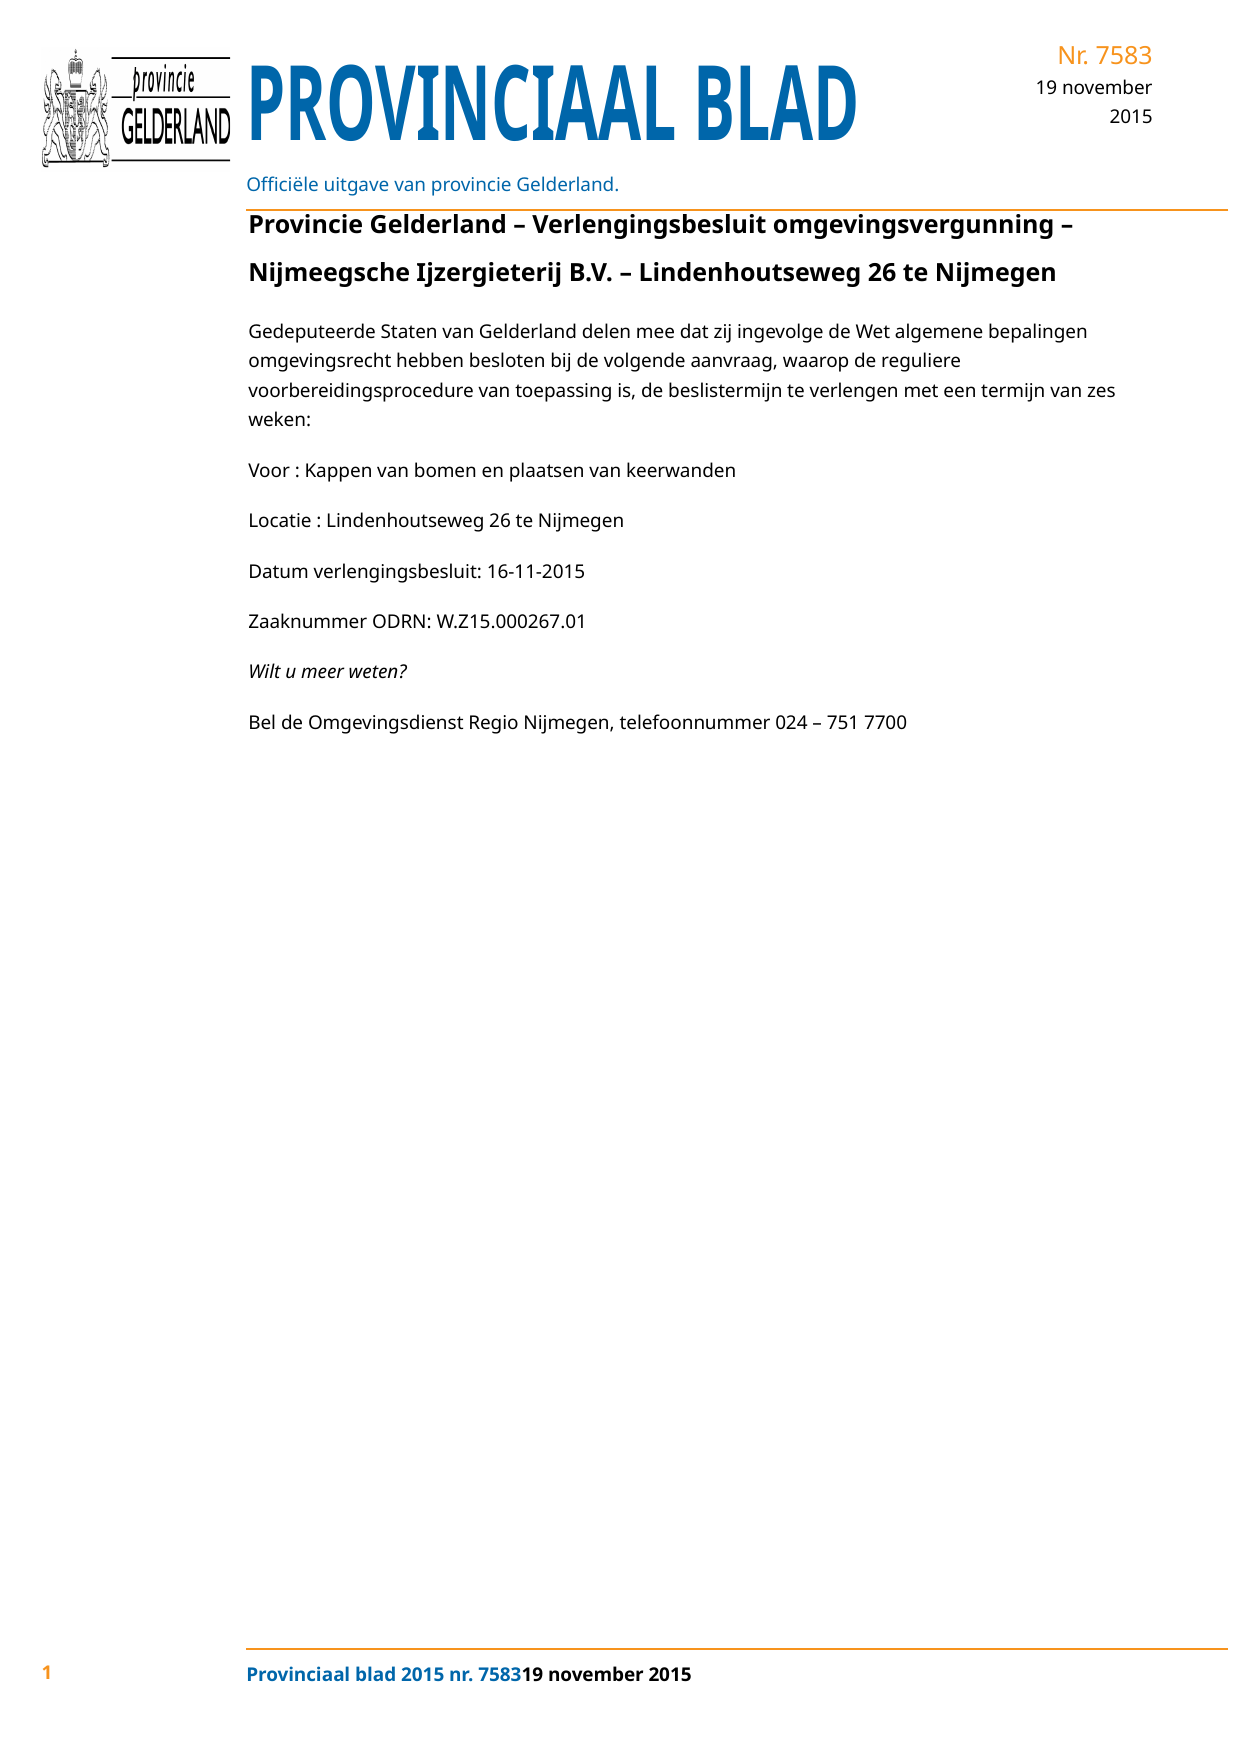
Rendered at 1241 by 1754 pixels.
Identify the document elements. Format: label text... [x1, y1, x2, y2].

text Locatie : Lindenhoutseweg 26 te Nijmegen [248, 507, 1152, 533]
picture [41, 47, 231, 172]
text Bel de Omgevingsdienst Regio Nijmegen, telefoonnummer 024 – 751 7700 [248, 709, 1152, 735]
text Provincie Gelderland – Verlengingsbesluit omgevingsvergunning – Nijmeegsche Ijzergieterij B.V. – Lindenhoutseweg 26 te Nijmegen [248, 211, 1152, 288]
text Wilt u meer weten? [248, 659, 1152, 684]
text Datum verlengingsbesluit: 16-11-2015 [248, 558, 1152, 584]
text Gedeputeerde Staten van Gelderland delen mee dat zij ingevolge de Wet algemene bepalingen omgevingsrecht hebben besloten bij de volgende aanvraag, waarop de reguliere voorbereidingsprocedure van toepassing is, de beslistermijn te verlengen met een termijn van zes weken: [248, 318, 1152, 432]
text Voor : Kappen van bomen en plaatsen van keerwanden [248, 457, 1152, 483]
text Zaaknummer ODRN: W.Z15.000267.01 [248, 608, 1152, 634]
